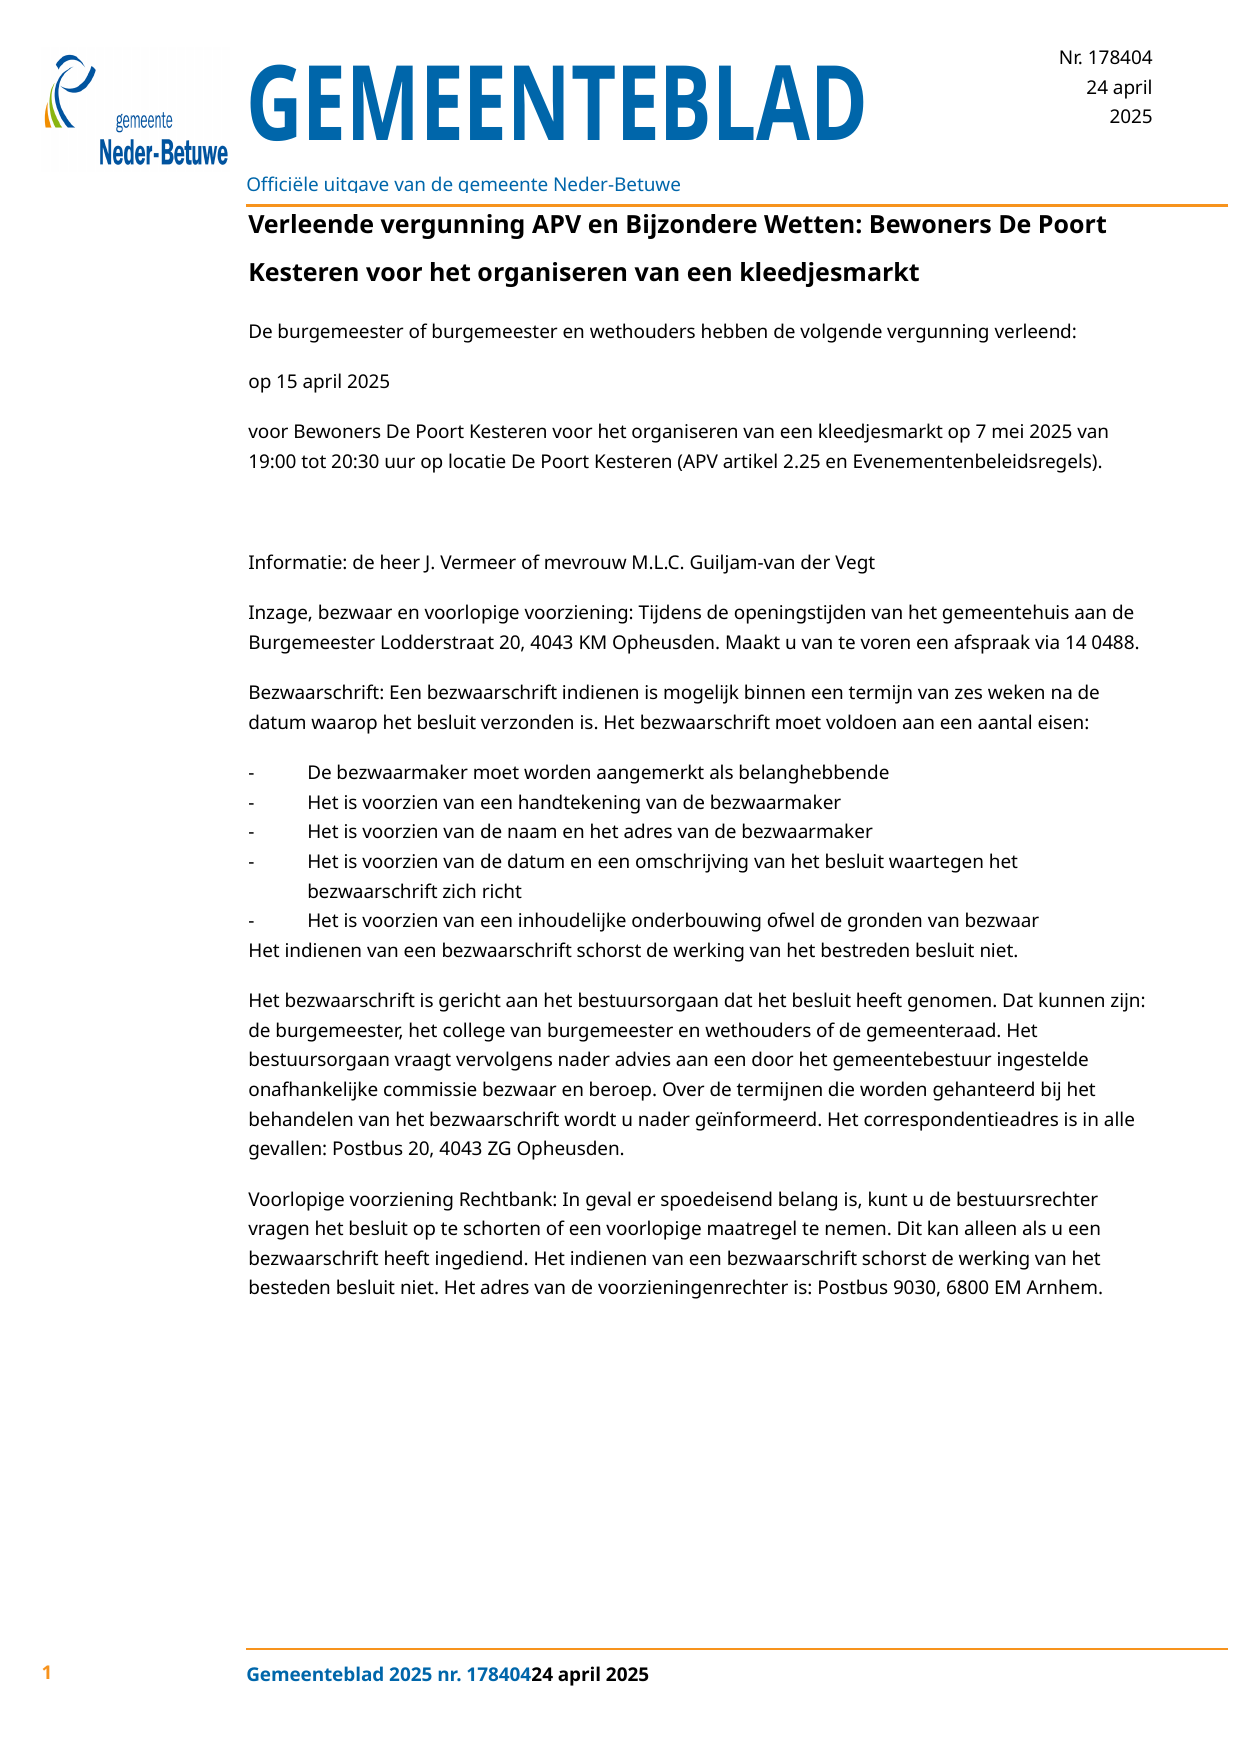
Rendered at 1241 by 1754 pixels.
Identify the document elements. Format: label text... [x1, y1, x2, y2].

list Het is voorzien van de naam en het adres van de bezwaarmaker [248, 819, 1152, 844]
text Voorlopige voorziening Rechtbank: In geval er spoedeisend belang is, kunt u de bestuursrechter vragen het besluit op te schorten of een voorlopige maatregel te nemen. Dit kan alleen als u een bezwaarschrift heeft ingediend. Het indienen van een bezwaarschrift schorst de werking van het besteden besluit niet. Het adres van de voorzieningenrechter is: Postbus 9030, 6800 EM Arnhem. [248, 1186, 1152, 1300]
text Het indienen van een bezwaarschrift schorst de werking van het bestreden besluit niet. [248, 937, 1152, 963]
list Het is voorzien van de datum en een omschrijving van het besluit waartegen het bezwaarschrift zich richt [248, 848, 1152, 904]
list De bezwaarmaker moet worden aangemerkt als belanghebbende [248, 759, 1152, 785]
list Het is voorzien van een handtekening van de bezwaarmaker [248, 789, 1152, 815]
text De burgemeester of burgemeester en wethouders hebben de volgende vergunning verleend: [248, 318, 1152, 344]
text op 15 april 2025 [248, 368, 1152, 394]
picture [41, 47, 231, 172]
text voor Bewoners De Poort Kesteren voor het organiseren van een kleedjesmarkt op 7 mei 2025 van 19:00 tot 20:30 uur op locatie De Poort Kesteren (APV artikel 2.25 en Evenementenbeleidsregels). [248, 419, 1152, 474]
text Informatie: de heer J. Vermeer of mevrouw M.L.C. Guiljam-van der Vegt [248, 549, 1152, 575]
text Verleende vergunning APV en Bijzondere Wetten: Bewoners De Poort Kesteren voor het organiseren van een kleedjesmarkt [248, 207, 1152, 288]
text Inzage, bezwaar en voorlopige voorziening: Tijdens de openingstijden van het gemeentehuis aan de Burgemeester Lodderstraat 20, 4043 KM Opheusden. Maakt u van te voren een afspraak via 14 0488. [248, 599, 1152, 655]
text Het bezwaarschrift is gericht aan het bestuursorgaan dat het besluit heeft genomen. Dat kunnen zijn: de burgemeester, het college van burgemeester en wethouders of de gemeenteraad. Het bestuursorgaan vraagt vervolgens nader advies aan een door het gemeentebestuur ingestelde onafhankelijke commissie bezwaar en beroep. Over de termijnen die worden gehanteerd bij het behandelen van het bezwaarschrift wordt u nader geïnformeerd. Het correspondentieadres is in alle gevallen: Postbus 20, 4043 ZG Opheusden. [248, 987, 1152, 1161]
list Het is voorzien van een inhoudelijke onderbouwing ofwel de gronden van bezwaar [248, 907, 1152, 933]
text Bezwaarschrift: Een bezwaarschrift indienen is mogelijk binnen een termijn van zes weken na de datum waarop het besluit verzonden is. Het bezwaarschrift moet voldoen aan een aantal eisen: [248, 679, 1152, 735]
